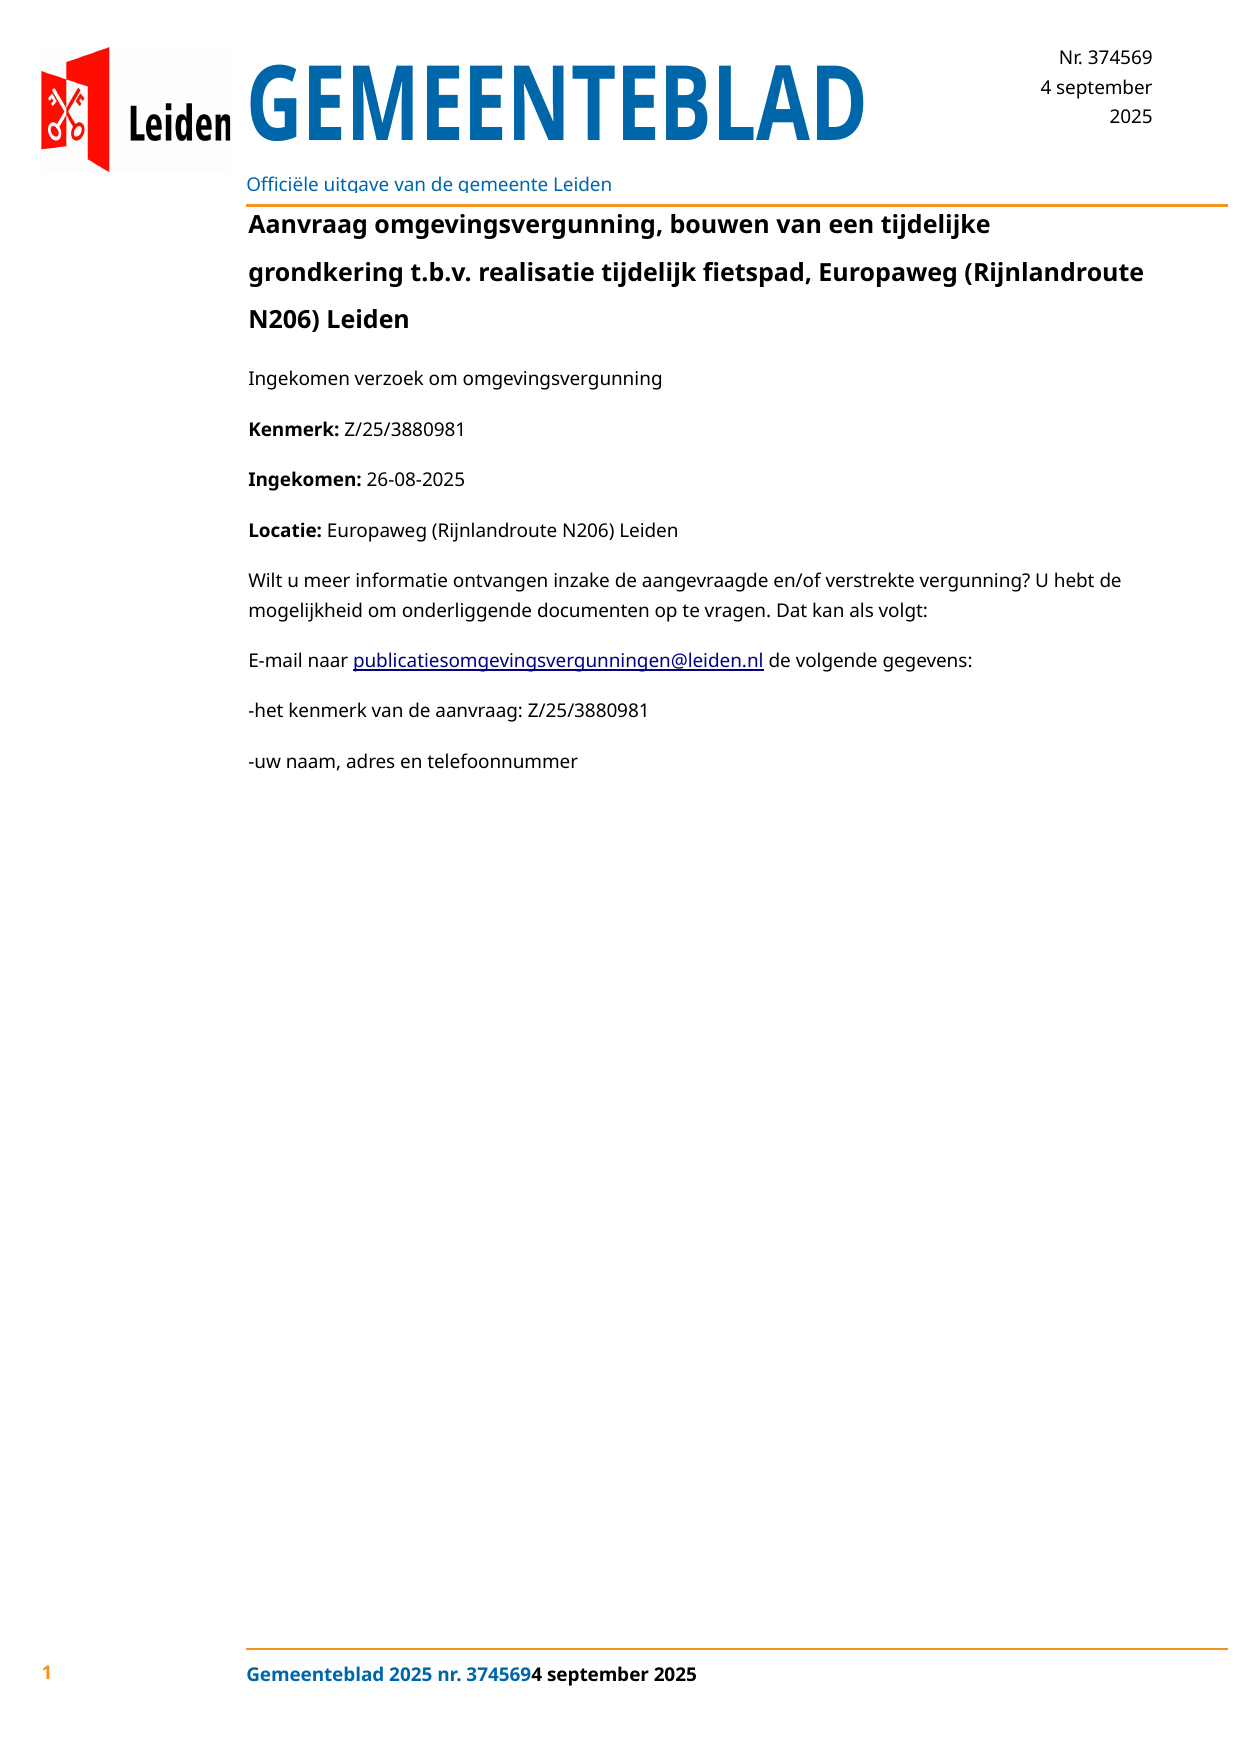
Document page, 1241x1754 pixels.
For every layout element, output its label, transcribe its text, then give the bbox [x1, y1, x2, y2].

text Locatie: Europaweg (Rijnlandroute N206) Leiden [248, 517, 1152, 542]
text -het kenmerk van de aanvraag: Z/25/3880981 [248, 698, 1152, 723]
text Aanvraag omgevingsvergunning, bouwen van een tijdelijke grondkering t.b.v. realisatie tijdelijk fietspad, Europaweg (Rijnlandroute N206) Leiden [248, 207, 1152, 336]
text -uw naam, adres en telefoonnummer [248, 748, 1152, 774]
text E-mail naar publicatiesomgevingsvergunningen@leiden.nl de volgende gegevens: [248, 647, 1152, 673]
text Wilt u meer informatie ontvangen inzake de aangevraagde en/of verstrekte vergunning? U hebt de mogelijkheid om onderliggende documenten op te vragen. Dat kan als volgt: [248, 567, 1152, 622]
text Ingekomen: 26-08-2025 [248, 466, 1152, 492]
text Ingekomen verzoek om omgevingsvergunning [248, 366, 1152, 391]
text Kenmerk: Z/25/3880981 [248, 416, 1152, 442]
picture [41, 47, 231, 172]
